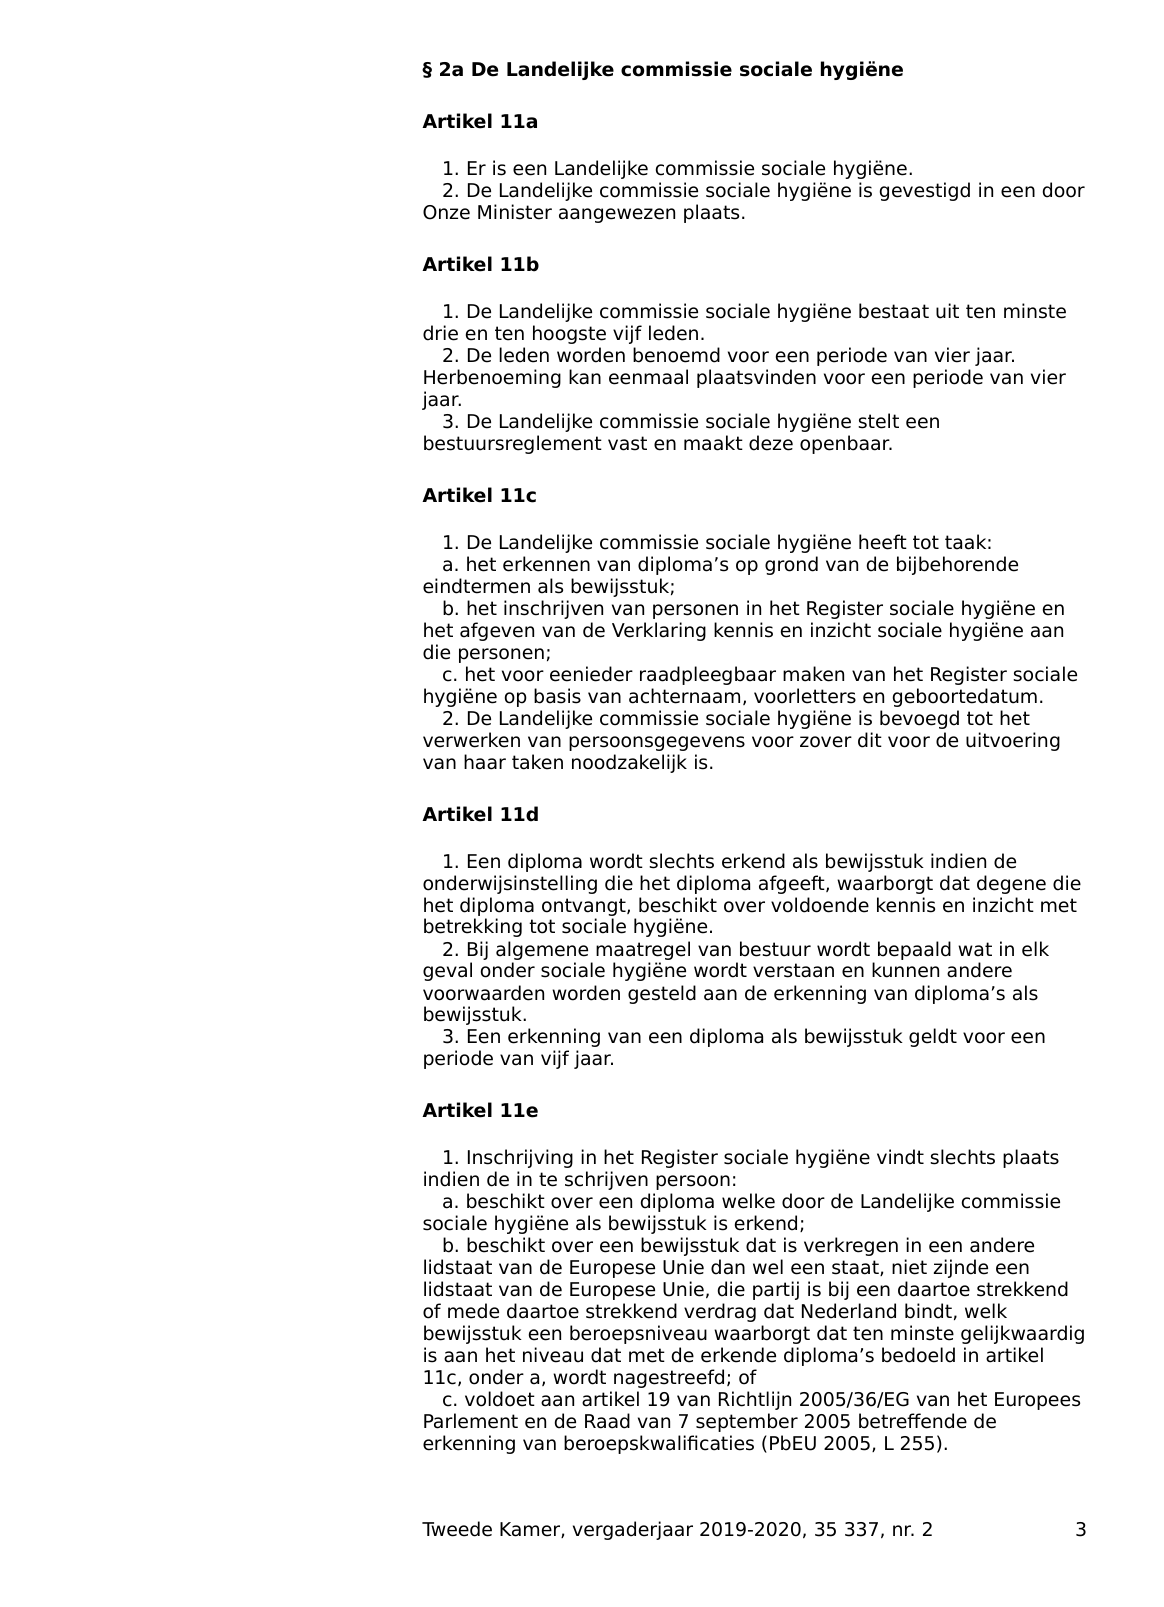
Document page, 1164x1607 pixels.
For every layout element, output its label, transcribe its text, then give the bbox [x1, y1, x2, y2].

text 2. Bij algemene maatregel van bestuur wordt bepaald wat in elk geval onder sociale hygiëne wordt verstaan en kunnen andere voorwaarden worden gesteld aan de erkenning van diploma’s als bewijsstuk. [422, 938, 1087, 1026]
text 1. Inschrijving in het Register sociale hygiëne vindt slechts plaats indien de in te schrijven persoon: [422, 1147, 1087, 1191]
subtitle Artikel 11a [422, 111, 1087, 133]
subtitle Artikel 11e [422, 1100, 1087, 1122]
text 2. De Landelijke commissie sociale hygiëne is gevestigd in een door Onze Minister aangewezen plaats. [422, 180, 1087, 224]
subtitle Artikel 11b [422, 254, 1087, 276]
text c. voldoet aan artikel 19 van Richtlijn 2005/36/EG van het Europees Parlement en de Raad van 7 september 2005 betreffende de erkenning van beroepskwalificaties (PbEU 2005, L 255). [422, 1389, 1087, 1455]
text b. beschikt over een bewijsstuk dat is verkregen in een andere lidstaat van de Europese Unie dan wel een staat, niet zijnde een lidstaat van de Europese Unie, die partij is bij een daartoe strekkend of mede daartoe strekkend verdrag dat Nederland bindt, welk bewijsstuk een beroepsniveau waarborgt dat ten minste gelijkwaardig is aan het niveau dat met de erkende diploma’s bedoeld in artikel 11c, onder a, wordt nagestreefd; of [422, 1235, 1087, 1389]
text 1. Er is een Landelijke commissie sociale hygiëne. [422, 158, 1087, 180]
text 1. Een diploma wordt slechts erkend als bewijsstuk indien de onderwijsinstelling die het diploma afgeeft, waarborgt dat degene die het diploma ontvangt, beschikt over voldoende kennis en inzicht met betrekking tot sociale hygiëne. [422, 851, 1087, 938]
text c. het voor eenieder raadpleegbaar maken van het Register sociale hygiëne op basis van achternaam, voorletters en geboortedatum. [422, 664, 1087, 708]
subtitle § 2a De Landelijke commissie sociale hygiëne [422, 59, 1087, 81]
text 1. De Landelijke commissie sociale hygiëne bestaat uit ten minste drie en ten hoogste vijf leden. [422, 301, 1087, 345]
text b. het inschrijven van personen in het Register sociale hygiëne en het afgeven van de Verklaring kennis en inzicht sociale hygiëne aan die personen; [422, 598, 1087, 664]
text 1. De Landelijke commissie sociale hygiëne heeft tot taak: [422, 532, 1087, 554]
text 2. De leden worden benoemd voor een periode van vier jaar. Herbenoeming kan eenmaal plaatsvinden voor een periode van vier jaar. [422, 345, 1087, 411]
text 2. De Landelijke commissie sociale hygiëne is bevoegd tot het verwerken van persoonsgegevens voor zover dit voor de uitvoering van haar taken noodzakelijk is. [422, 708, 1087, 773]
text a. beschikt over een diploma welke door de Landelijke commissie sociale hygiëne als bewijsstuk is erkend; [422, 1191, 1087, 1235]
text 3. Een erkenning van een diploma als bewijsstuk geldt voor een periode van vijf jaar. [422, 1026, 1087, 1070]
subtitle Artikel 11d [422, 803, 1087, 826]
subtitle Artikel 11c [422, 485, 1087, 507]
text a. het erkennen van diploma’s op grond van de bijbehorende eindtermen als bewijsstuk; [422, 554, 1087, 598]
text 3. De Landelijke commissie sociale hygiëne stelt een bestuursreglement vast en maakt deze openbaar. [422, 411, 1087, 455]
